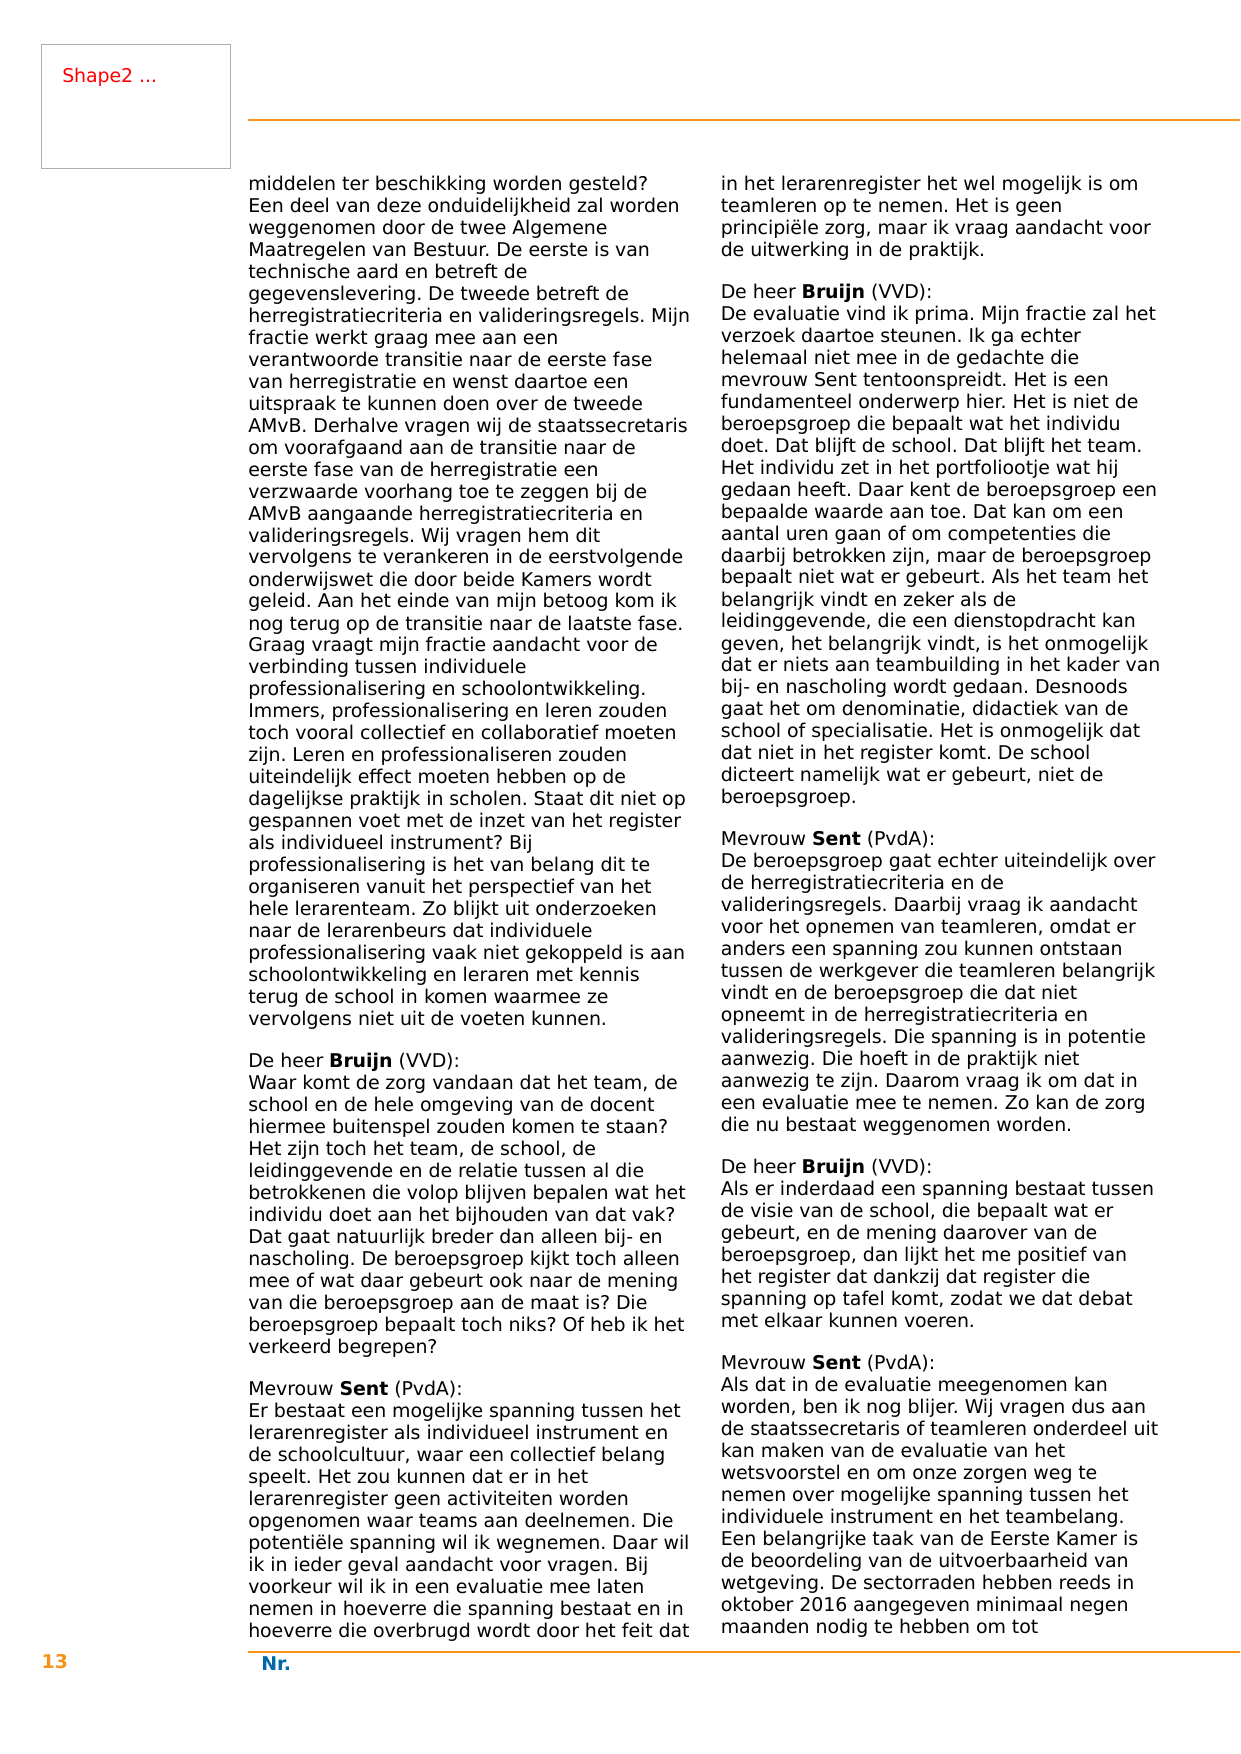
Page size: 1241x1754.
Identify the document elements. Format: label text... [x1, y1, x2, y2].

text Als dat in de evaluatie meegenomen kan worden, ben ik nog blijer. Wij vragen dus aan de staatssecretaris of teamleren onderdeel uit kan maken van de evaluatie van het wetsvoorstel en om onze zorgen weg te nemen over mogelijke spanning tussen het individuele instrument en het teambelang. [721, 1374, 1163, 1528]
text De heer Bruijn (VVD): [721, 1156, 1163, 1178]
text De beroepsgroep gaat echter uiteindelijk over de herregistratiecriteria en de valideringsregels. Daarbij vraag ik aandacht voor het opnemen van teamleren, omdat er anders een spanning zou kunnen ontstaan tussen de werkgever die teamleren belangrijk vindt en de beroepsgroep die dat niet opneemt in de herregistratiecriteria en valideringsregels. Die spanning is in potentie aanwezig. Die hoeft in de praktijk niet aanwezig te zijn. Daarom vraag ik om dat in een evaluatie mee te nemen. Zo kan de zorg die nu bestaat weggenomen worden. [721, 850, 1163, 1136]
text Mevrouw Sent (PvdA): [248, 1378, 691, 1400]
text Waar komt de zorg vandaan dat het team, de school en de hele omgeving van de docent hiermee buitenspel zouden komen te staan? Het zijn toch het team, de school, de leidinggevende en de relatie tussen al die betrokkenen die volop blijven bepalen wat het individu doet aan het bijhouden van dat vak? Dat gaat natuurlijk breder dan alleen bij- en nascholing. De beroepsgroep kijkt toch alleen mee of wat daar gebeurt ook naar de mening van die beroepsgroep aan de maat is? Die beroepsgroep bepaalt toch niks? Of heb ik het verkeerd begrepen? [248, 1072, 691, 1358]
text Mevrouw Sent (PvdA): [721, 1352, 1163, 1374]
text Mevrouw Sent (PvdA): [721, 828, 1163, 850]
text Als er inderdaad een spanning bestaat tussen de visie van de school, die bepaalt wat er gebeurt, en de mening daarover van de beroepsgroep, dan lijkt het me positief van het register dat dankzij dat register die spanning op tafel komt, zodat we dat debat met elkaar kunnen voeren. [721, 1178, 1163, 1332]
text middelen ter beschikking worden gesteld? [248, 173, 691, 195]
text Een belangrijke taak van de Eerste Kamer is de beoordeling van de uitvoerbaarheid van wetgeving. De sectorraden hebben reeds in oktober 2016 aangegeven minimaal negen maanden nodig te hebben om tot [721, 1528, 1163, 1637]
text Een deel van deze onduidelijkheid zal worden weggenomen door de twee Algemene Maatregelen van Bestuur. De eerste is van technische aard en betreft de gegevenslevering. De tweede betreft de herregistratiecriteria en valideringsregels. Mijn fractie werkt graag mee aan een verantwoorde transitie naar de eerste fase van herregistratie en wenst daartoe een uitspraak te kunnen doen over de tweede AMvB. Derhalve vragen wij de staatssecretaris om voorafgaand aan de transitie naar de eerste fase van de herregistratie een verzwaarde voorhang toe te zeggen bij de AMvB aangaande herregistratiecriteria en valideringsregels. Wij vragen hem dit vervolgens te verankeren in de eerstvolgende onderwijswet die door beide Kamers wordt geleid. Aan het einde van mijn betoog kom ik nog terug op de transitie naar de laatste fase. [248, 195, 691, 634]
text Graag vraagt mijn fractie aandacht voor de verbinding tussen individuele professionalisering en schoolontwikkeling. Immers, professionalisering en leren zouden toch vooral collectief en collaboratief moeten zijn. Leren en professionaliseren zouden uiteindelijk effect moeten hebben op de dagelijkse praktijk in scholen. Staat dit niet op gespannen voet met de inzet van het register als individueel instrument? Bij professionalisering is het van belang dit te organiseren vanuit het perspectief van het hele lerarenteam. Zo blijkt uit onderzoeken naar de lerarenbeurs dat individuele professionalisering vaak niet gekoppeld is aan schoolontwikkeling en leraren met kennis terug de school in komen waarmee ze vervolgens niet uit de voeten kunnen. [248, 634, 691, 1030]
text in het lerarenregister het wel mogelijk is om teamleren op te nemen. Het is geen principiële zorg, maar ik vraag aandacht voor de uitwerking in de praktijk. [721, 173, 1163, 261]
text De evaluatie vind ik prima. Mijn fractie zal het verzoek daartoe steunen. Ik ga echter helemaal niet mee in de gedachte die mevrouw Sent tentoonspreidt. Het is een fundamenteel onderwerp hier. Het is niet de beroepsgroep die bepaalt wat het individu doet. Dat blijft de school. Dat blijft het team. Het individu zet in het portfoliootje wat hij gedaan heeft. Daar kent de beroepsgroep een bepaalde waarde aan toe. Dat kan om een aantal uren gaan of om competenties die daarbij betrokken zijn, maar de beroepsgroep bepaalt niet wat er gebeurt. Als het team het belangrijk vindt en zeker als de leidinggevende, die een dienstopdracht kan geven, het belangrijk vindt, is het onmogelijk dat er niets aan teambuilding in het kader van bij- en nascholing wordt gedaan. Desnoods gaat het om denominatie, didactiek van de school of specialisatie. Het is onmogelijk dat dat niet in het register komt. De school dicteert namelijk wat er gebeurt, niet de beroepsgroep. [721, 303, 1163, 808]
text De heer Bruijn (VVD): [248, 1050, 691, 1072]
text De heer Bruijn (VVD): [721, 281, 1163, 303]
text Er bestaat een mogelijke spanning tussen het lerarenregister als individueel instrument en de schoolcultuur, waar een collectief belang speelt. Het zou kunnen dat er in het lerarenregister geen activiteiten worden opgenomen waar teams aan deelnemen. Die potentiële spanning wil ik wegnemen. Daar wil ik in ieder geval aandacht voor vragen. Bij voorkeur wil ik in een evaluatie mee laten nemen in hoeverre die spanning bestaat en in hoeverre die overbrugd wordt door het feit dat [248, 1400, 691, 1641]
